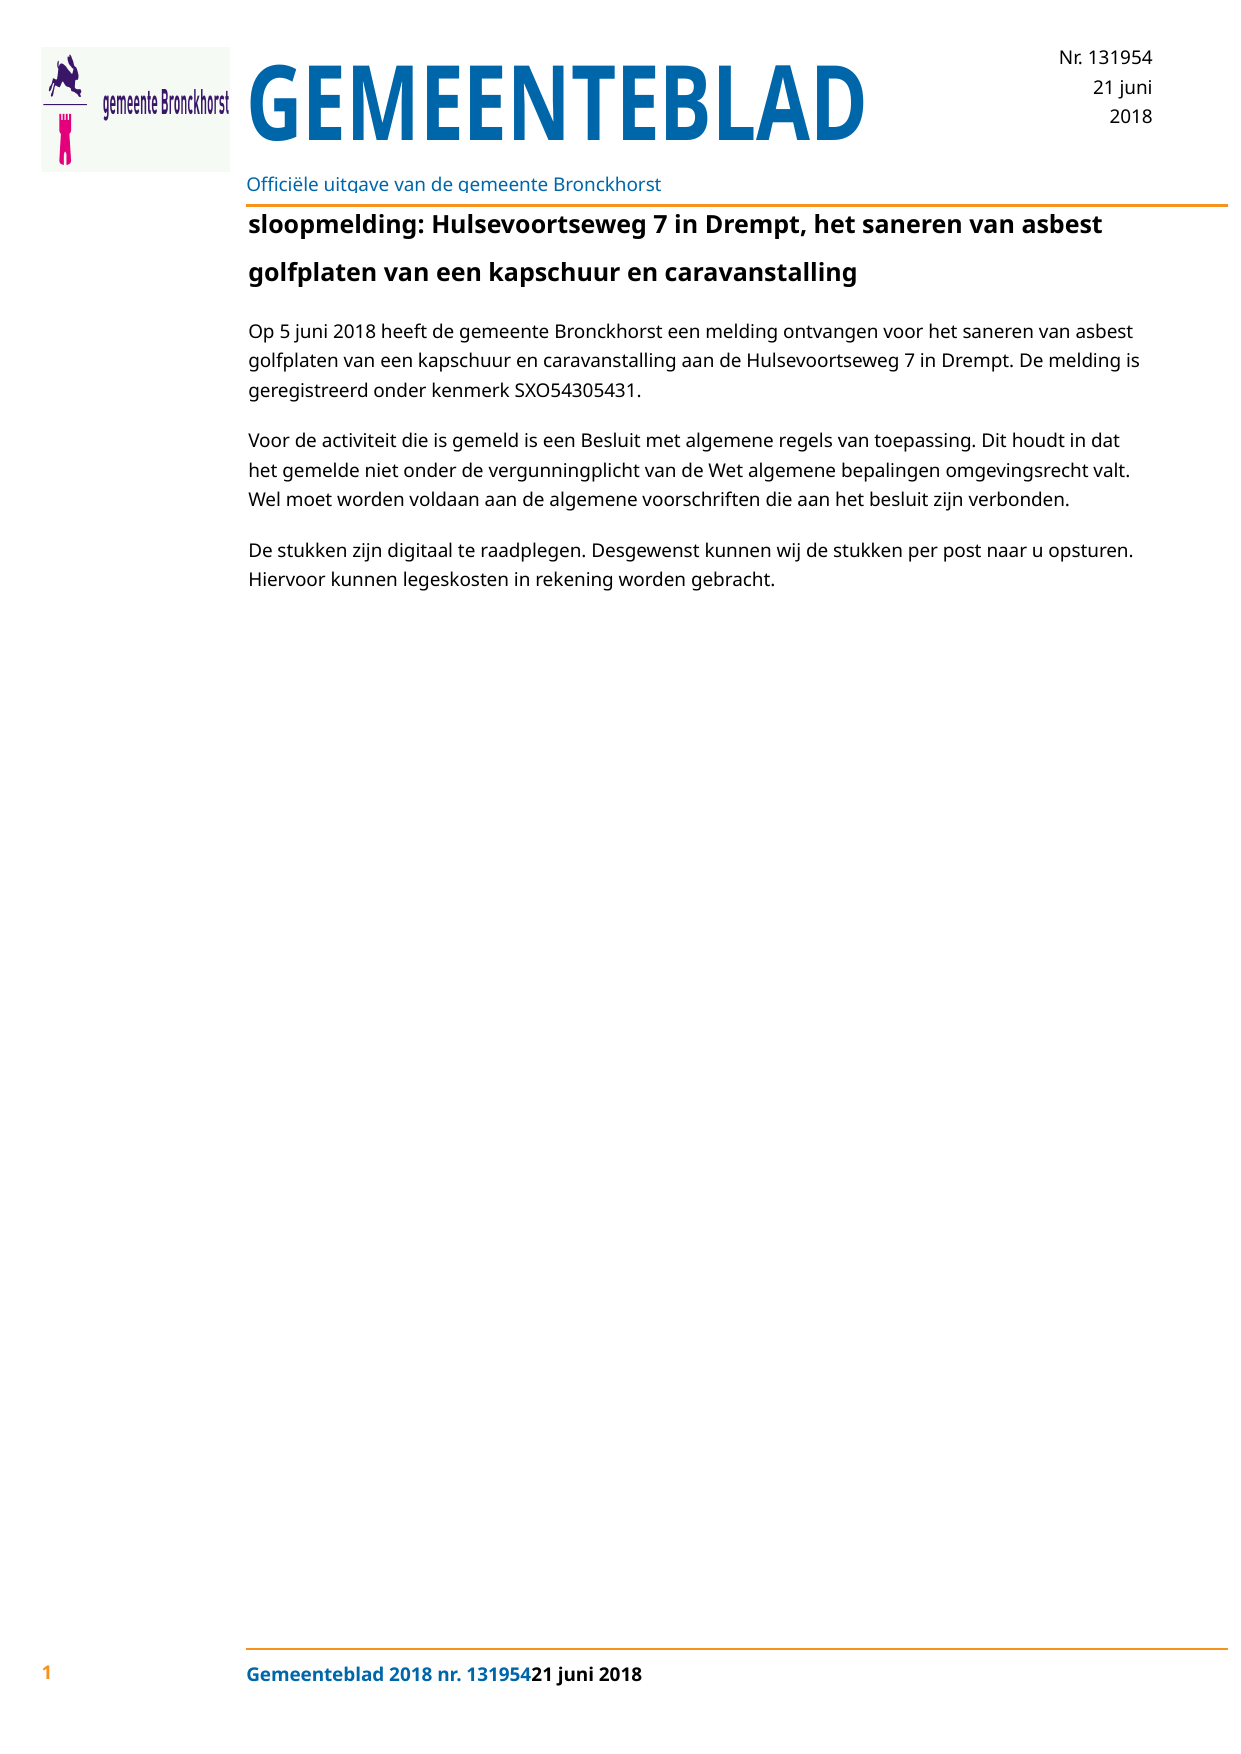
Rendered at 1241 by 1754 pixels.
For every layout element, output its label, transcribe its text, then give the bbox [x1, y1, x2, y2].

text De stukken zijn digitaal te raadplegen. Desgewenst kunnen wij de stukken per post naar u opsturen. Hiervoor kunnen legeskosten in rekening worden gebracht. [248, 537, 1152, 592]
picture [41, 47, 231, 172]
text sloopmelding: Hulsevoortseweg 7 in Drempt, het saneren van asbest golfplaten van een kapschuur en caravanstalling [248, 207, 1152, 288]
text Voor de activiteit die is gemeld is een Besluit met algemene regels van toepassing. Dit houdt in dat het gemelde niet onder de vergunningplicht van de Wet algemene bepalingen omgevingsrecht valt. Wel moet worden voldaan aan de algemene voorschriften die aan het besluit zijn verbonden. [248, 427, 1152, 512]
text Op 5 juni 2018 heeft de gemeente Bronckhorst een melding ontvangen voor het saneren van asbest golfplaten van een kapschuur en caravanstalling aan de Hulsevoortseweg 7 in Drempt. De melding is geregistreerd onder kenmerk SXO54305431. [248, 318, 1152, 403]
